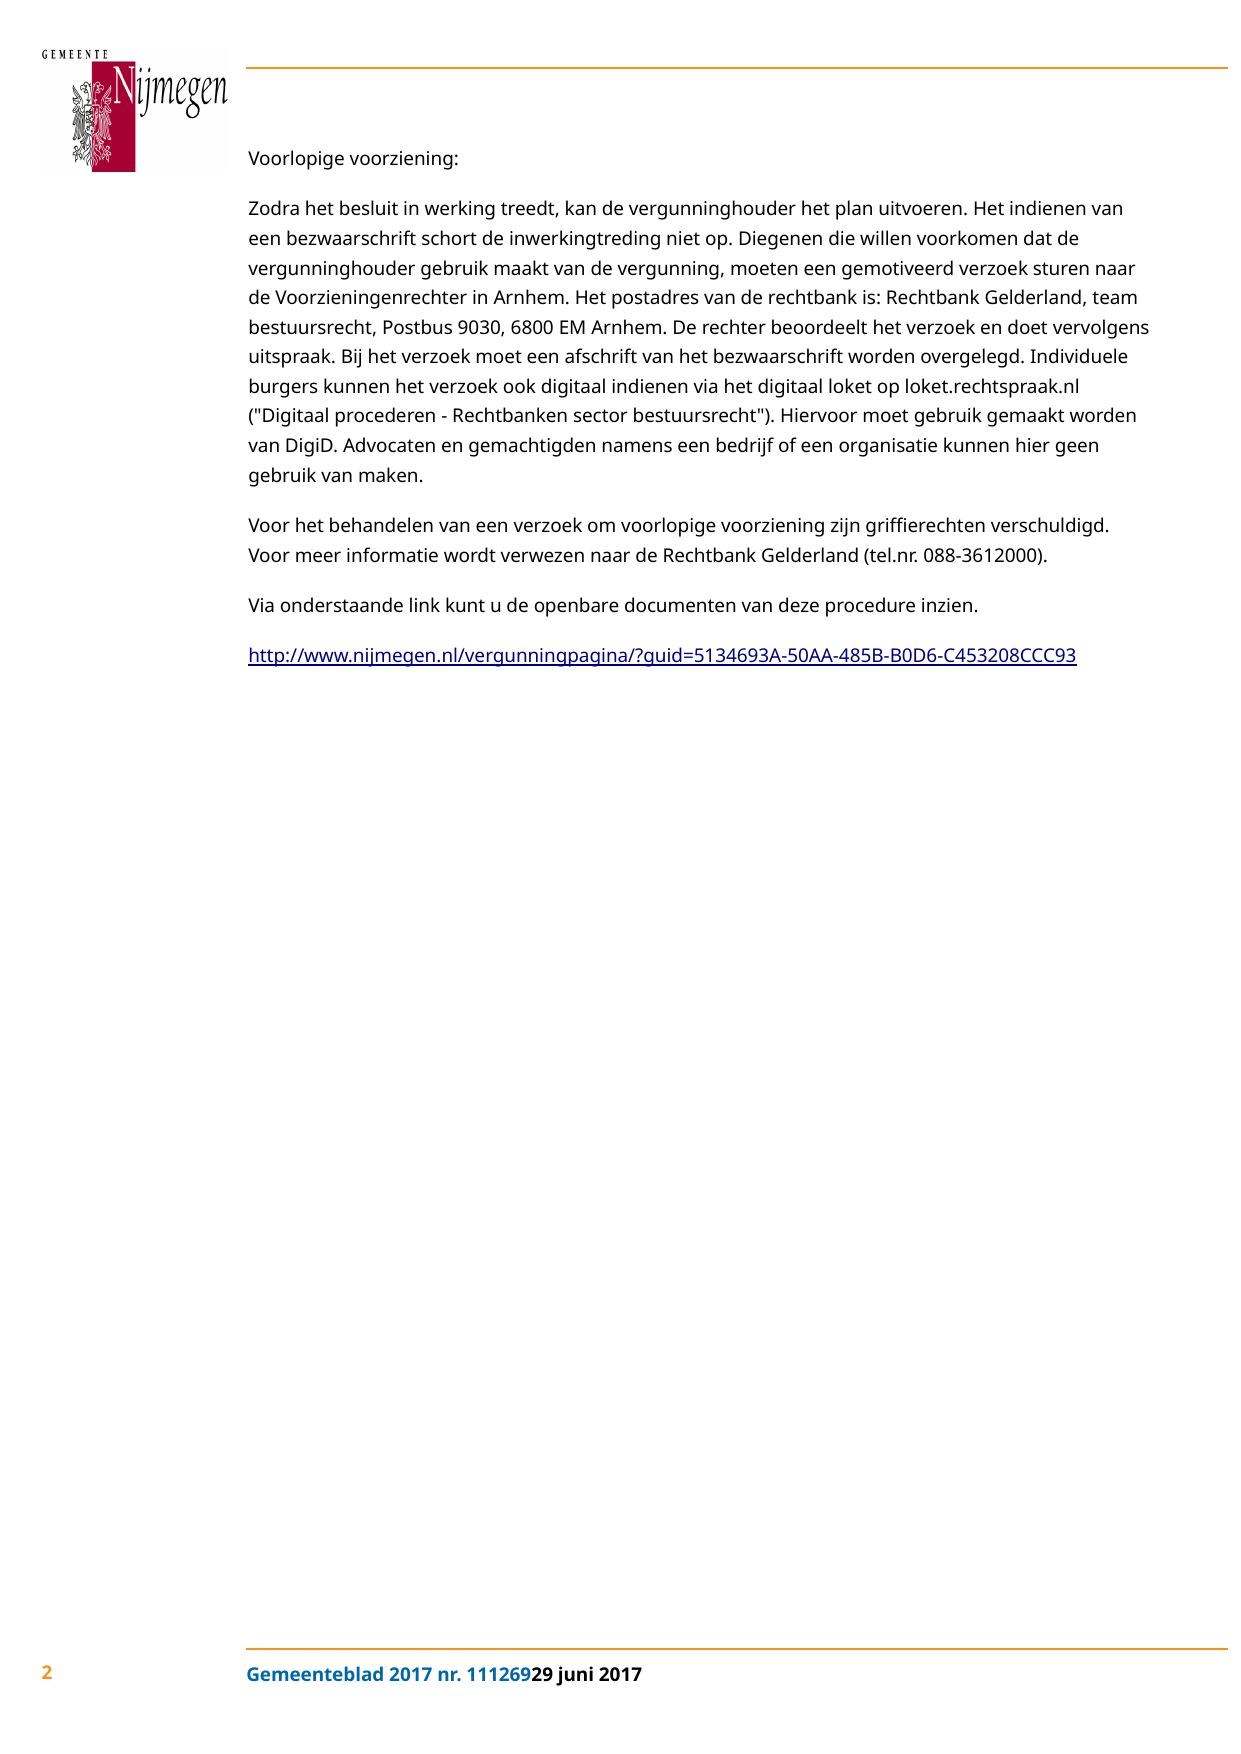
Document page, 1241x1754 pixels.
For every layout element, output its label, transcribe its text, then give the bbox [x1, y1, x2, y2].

text Zodra het besluit in werking treedt, kan de vergunninghouder het plan uitvoeren. Het indienen van een bezwaarschrift schort de inwerkingtreding niet op. Diegenen die willen voorkomen dat de vergunninghouder gebruik maakt van de vergunning, moeten een gemotiveerd verzoek sturen naar de Voorzieningenrechter in Arnhem. Het postadres van de rechtbank is: Rechtbank Gelderland, team bestuursrecht, Postbus 9030, 6800 EM Arnhem. De rechter beoordeelt het verzoek en doet vervolgens uitspraak. Bij het verzoek moet een afschrift van het bezwaarschrift worden overgelegd. Individuele burgers kunnen het verzoek ook digitaal indienen via het digitaal loket op loket.rechtspraak.nl ("Digitaal procederen - Rechtbanken sector bestuursrecht"). Hiervoor moet gebruik gemaakt worden van DigiD. Advocaten en gemachtigden namens een bedrijf of een organisatie kunnen hier geen gebruik van maken. [248, 196, 1152, 488]
text Via onderstaande link kunt u de openbare documenten van deze procedure inzien. [248, 592, 1152, 618]
text http://www.nijmegen.nl/vergunningpagina/?guid=5134693A-50AA-485B-B0D6-C453208CCC93 [248, 643, 1152, 668]
text Voorlopige voorziening: [248, 145, 1152, 171]
picture [41, 47, 231, 172]
text Voor het behandelen van een verzoek om voorlopige voorziening zijn griffierechten verschuldigd. Voor meer informatie wordt verwezen naar de Rechtbank Gelderland (tel.nr. 088-3612000). [248, 512, 1152, 568]
